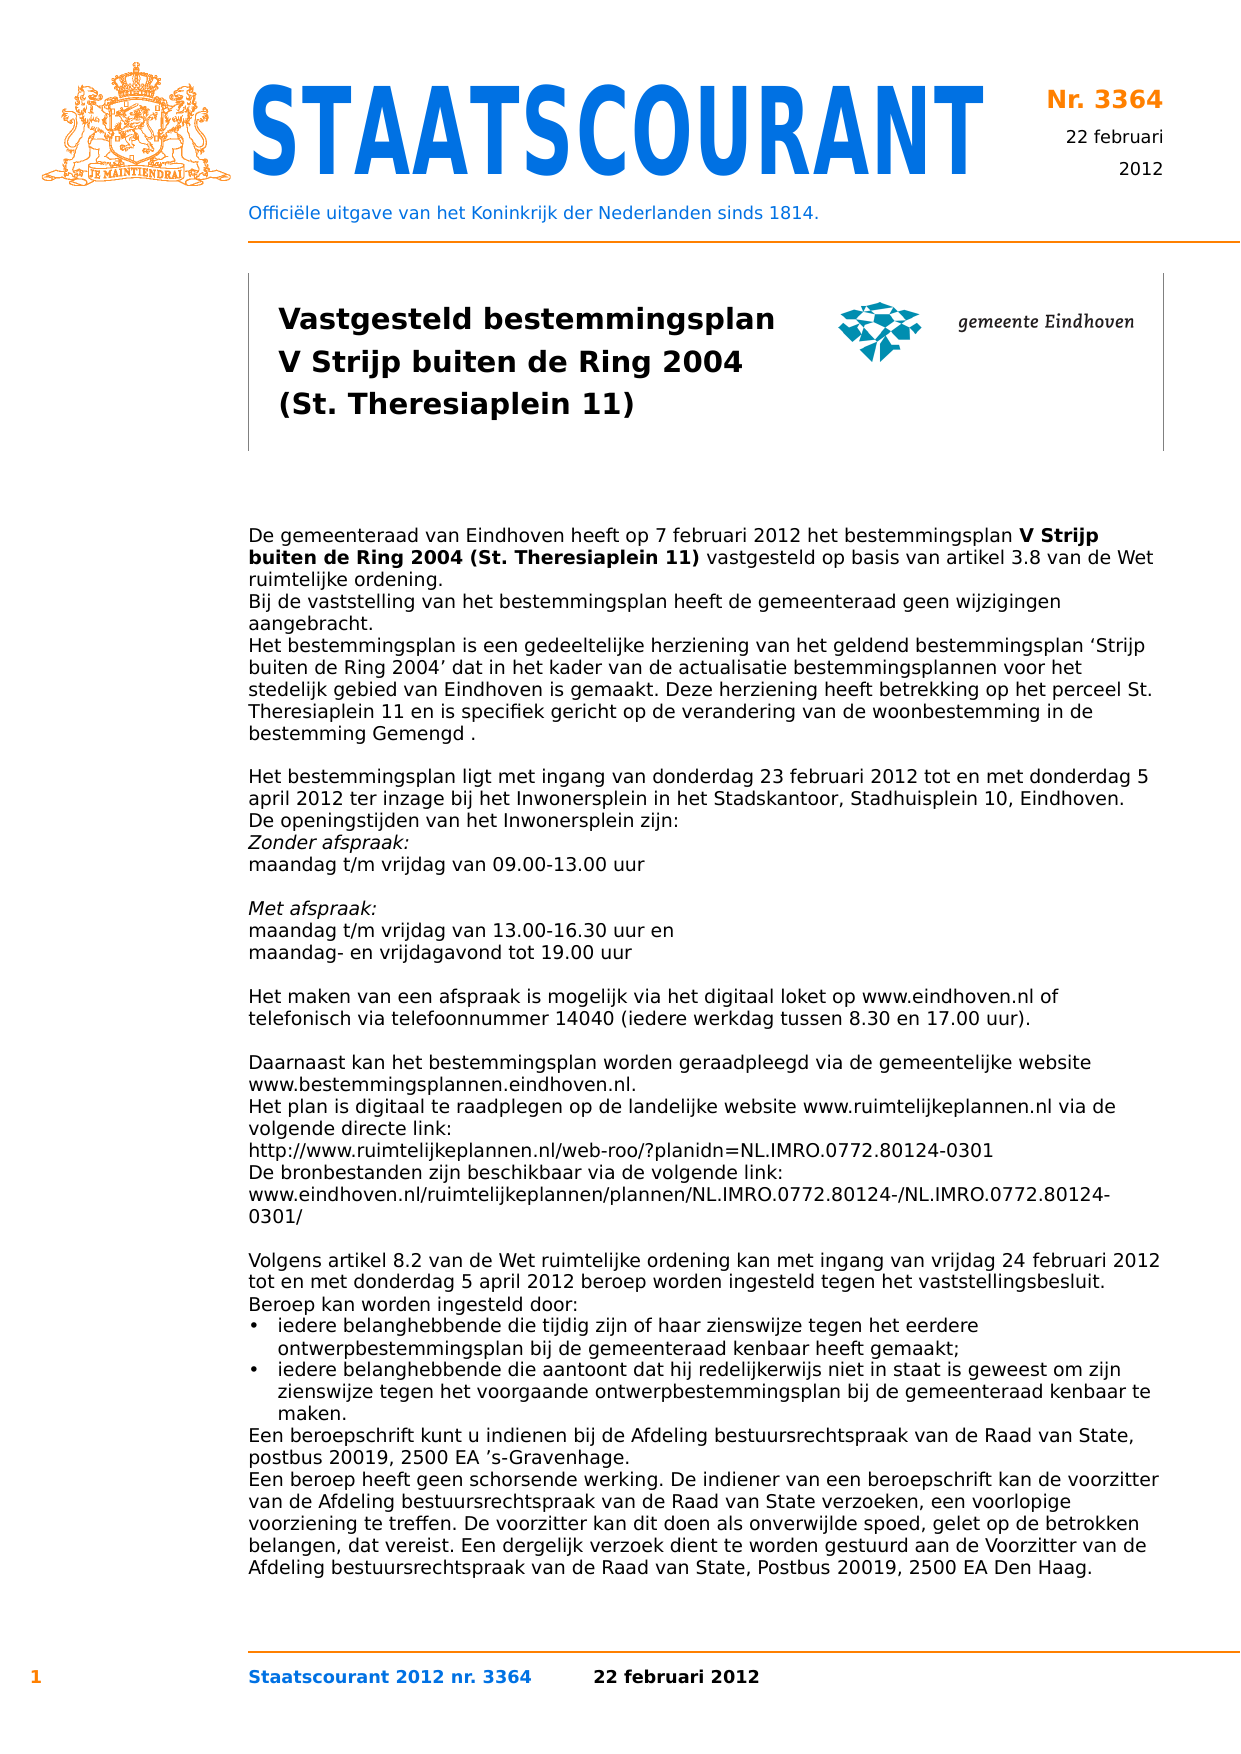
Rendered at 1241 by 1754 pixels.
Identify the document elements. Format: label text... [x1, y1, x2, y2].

text maandag t/m vrijdag van 09.00-13.00 uur [248, 854, 1163, 876]
table_cell 22 februari [998, 121, 1240, 153]
picture [873, 340, 881, 362]
text Een beroep heeft geen schorsende werking. De indiener van een beroepschrift kan de voorzitter van de Afdeling bestuursrechtspraak van de Raad van State verzoeken, een voorlopige voorziening te treffen. De voorzitter kan dit doen als onverwijlde spoed, gelet op de betrokken belangen, dat vereist. Een dergelijk verzoek dient te worden gestuurd aan de Voorzitter van de Afdeling bestuursrechtspraak van de Raad van State, Postbus 20019, 2500 EA Den Haag. [248, 1469, 1163, 1579]
text Het bestemmingsplan ligt met ingang van donderdag 23 februari 2012 tot en met donderdag 5 april 2012 ter inzage bij het Inwonersplein in het Stadskantoor, Stadhuisplein 10, Eindhoven. [248, 766, 1163, 810]
text Het maken van een afspraak is mogelijk via het digitaal loket op www.eindhoven.nl of telefonisch via telefoonnummer 14040 (iedere werkdag tussen 8.30 en 17.00 uur). [248, 986, 1163, 1030]
text De gemeenteraad van Eindhoven heeft op 7 februari 2012 het bestemmingsplan V Strijp buiten de Ring 2004 (St. Theresiaplein 11) vastgesteld op basis van artikel 3.8 van de Wet ruimtelijke ordening. [248, 525, 1163, 591]
text Daarnaast kan het bestemmingsplan worden geraadpleegd via de gemeentelijke website www.bestemmingsplannen.eindhoven.nl. [248, 1052, 1163, 1096]
text http://www.ruimtelijkeplannen.nl/web-roo/?planidn=NL.IMRO.0772.80124-0301 [248, 1140, 1163, 1162]
picture [887, 313, 904, 330]
table_header STAATSCOURANT [248, 62, 998, 203]
table_cell 2012 [998, 153, 1240, 203]
text Een beroepschrift kunt u indienen bij de Afdeling bestuursrechtspraak van de Raad van State, postbus 20019, 2500 EA ’s-Gravenhage. [248, 1425, 1163, 1469]
picture [41, 62, 231, 186]
text De openingstijden van het Inwonersplein zijn: [248, 810, 1163, 832]
text Bij de vaststelling van het bestemmingsplan heeft de gemeenteraad geen wijzigingen aangebracht. [248, 591, 1163, 634]
text Het bestemmingsplan is een gedeeltelijke herziening van het geldend bestemmingsplan ‘Strijp buiten de Ring 2004’ dat in het kader van de actualisatie bestemmingsplannen voor het stedelijk gebied van Eindhoven is gemaakt. Deze herziening heeft betrekking op het perceel St. Theresiaplein 11 en is specifiek gericht op de verandering van de woonbestemming in de bestemming Gemengd . [248, 634, 1163, 744]
text De bronbestanden zijn beschikbaar via de volgende link: www.eindhoven.nl/ruimtelijkeplannen/plannen/NL.IMRO.0772.80124-/NL.IMRO.0772.80124-0301/ [248, 1162, 1163, 1228]
picture [838, 302, 1134, 362]
text Met afspraak: [248, 898, 1163, 920]
text Het plan is digitaal te raadplegen op de landelijke website www.ruimtelijkeplannen.nl via de volgende directe link: [248, 1096, 1163, 1140]
table_header Nr. 3364 [998, 62, 1240, 121]
table_cell Officiële uitgave van het Koninkrijk der Nederlanden sinds 1814. [248, 203, 1240, 241]
text • iedere belanghebbende die aantoont dat hij redelijkerwijs niet in staat is geweest om zijn zienswijze tegen het voorgaande ontwerpbestemmingsplan bij de gemeenteraad kenbaar te maken. [248, 1359, 1163, 1425]
text maandag- en vrijdagavond tot 19.00 uur [248, 942, 1163, 964]
text Zonder afspraak: [248, 832, 1163, 854]
text • iedere belanghebbende die tijdig zijn of haar zienswijze tegen het eerdere ontwerpbestemmingsplan bij de gemeenteraad kenbaar heeft gemaakt; [248, 1315, 1163, 1359]
text Volgens artikel 8.2 van de Wet ruimtelijke ordening kan met ingang van vrijdag 24 februari 2012 tot en met donderdag 5 april 2012 beroep worden ingesteld tegen het vaststellingsbesluit. Beroep kan worden ingesteld door: [248, 1249, 1163, 1315]
subtitle Vastgesteld bestemmingsplan V Strijp buiten de Ring 2004 (St. Theresiaplein 11) [249, 273, 1163, 451]
picture [838, 302, 877, 326]
table_header [25, 62, 248, 241]
text maandag t/m vrijdag van 13.00-16.30 uur en [248, 920, 1163, 942]
